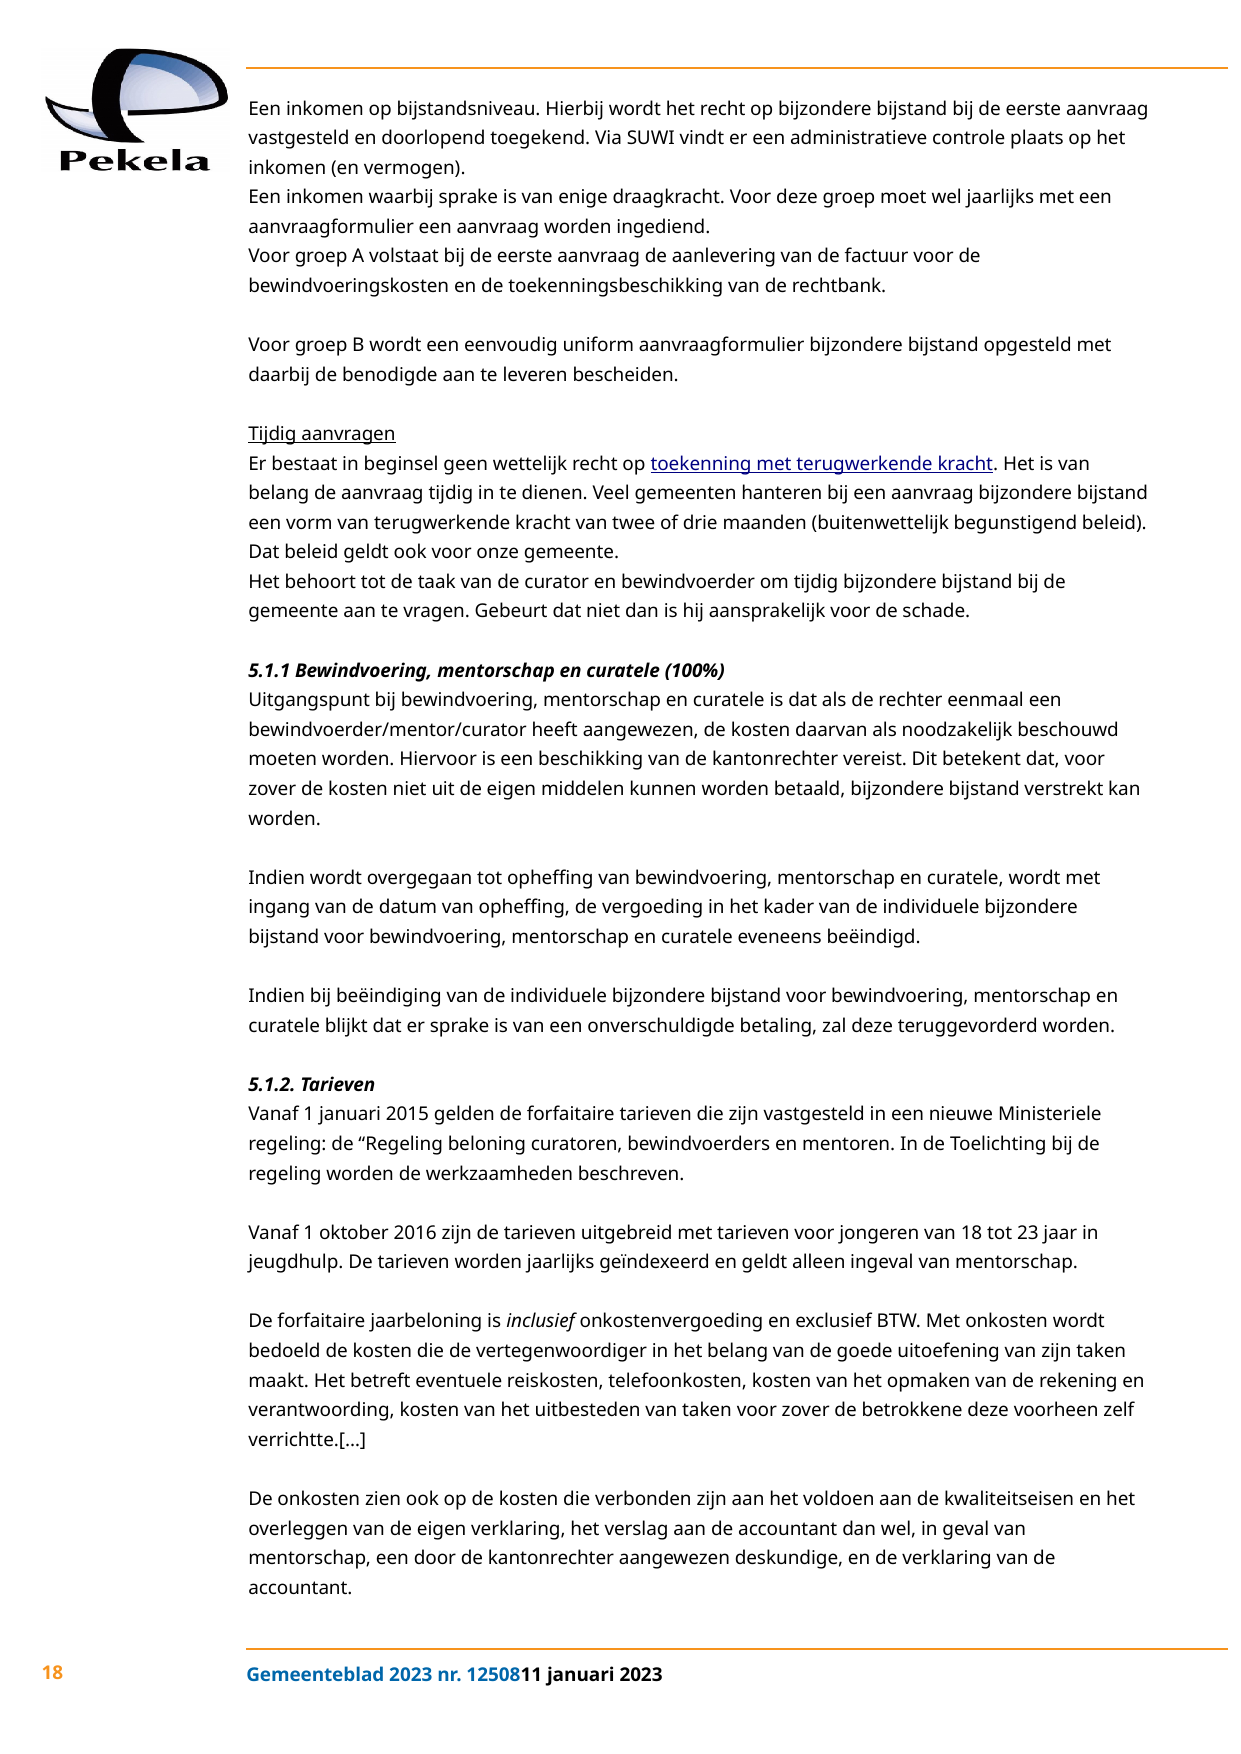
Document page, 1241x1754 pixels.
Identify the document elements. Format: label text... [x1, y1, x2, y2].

text Het behoort tot de taak van de curator en bewindvoerder om tijdig bijzondere bijstand bij de gemeente aan te vragen. Gebeurt dat niet dan is hij aansprakelijk voor de schade. [248, 568, 1152, 623]
text De onkosten zien ook op de kosten die verbonden zijn aan het voldoen aan de kwaliteitseisen en het overleggen van de eigen verklaring, het verslag aan de accountant dan wel, in geval van mentorschap, een door de kantonrechter aangewezen deskundige, en de verklaring van de accountant. [248, 1485, 1152, 1600]
text Voor groep A volstaat bij de eerste aanvraag de aanlevering van de factuur voor de bewindvoeringskosten en de toekenningsbeschikking van de rechtbank. [248, 243, 1152, 298]
text Er bestaat in beginsel geen wettelijk recht op toekenning met terugwerkende kracht. Het is van belang de aanvraag tijdig in te dienen. Veel gemeenten hanteren bij een aanvraag bijzondere bijstand een vorm van terugwerkende kracht van twee of drie maanden (buitenwettelijk begunstigend beleid). Dat beleid geldt ook voor onze gemeente. [248, 450, 1152, 564]
text 5.1.1 Bewindvoering, mentorschap en curatele (100%) [248, 657, 1152, 683]
text Een inkomen waarbij sprake is van enige draagkracht. Voor deze groep moet wel jaarlijks met een aanvraagformulier een aanvraag worden ingediend. [248, 183, 1152, 239]
text Vanaf 1 oktober 2016 zijn de tarieven uitgebreid met tarieven voor jongeren van 18 tot 23 jaar in jeugdhulp. De tarieven worden jaarlijks geïndexeerd en geldt alleen ingeval van mentorschap. [248, 1219, 1152, 1274]
text Vanaf 1 januari 2015 gelden de forfaitaire tarieven die zijn vastgesteld in een nieuwe Ministeriele regeling: de “Regeling beloning curatoren, bewindvoerders en mentoren. In de Toelichting bij de regeling worden de werkzaamheden beschreven. [248, 1101, 1152, 1186]
text De forfaitaire jaarbeloning is inclusief onkostenvergoeding en exclusief BTW. Met onkosten wordt bedoeld de kosten die de vertegenwoordiger in het belang van de goede uitoefening van zijn taken maakt. Het betreft eventuele reiskosten, telefoonkosten, kosten van het opmaken van de rekening en verantwoording, kosten van het uitbesteden van taken voor zover de betrokkene deze voorheen zelf verrichtte.[…] [248, 1308, 1152, 1452]
text Indien bij beëindiging van de individuele bijzondere bijstand voor bewindvoering, mentorschap en curatele blijkt dat er sprake is van een onverschuldigde betaling, zal deze teruggevorderd worden. [248, 982, 1152, 1038]
text Tijdig aanvragen [248, 420, 1152, 446]
text Een inkomen op bijstandsniveau. Hierbij wordt het recht op bijzondere bijstand bij de eerste aanvraag vastgesteld en doorlopend toegekend. Via SUWI vindt er een administratieve controle plaats op het inkomen (en vermogen). [248, 95, 1152, 180]
text Voor groep B wordt een eenvoudig uniform aanvraagformulier bijzondere bijstand opgesteld met daarbij de benodigde aan te leveren bescheiden. [248, 331, 1152, 387]
text 5.1.2. Tarieven [248, 1071, 1152, 1097]
picture [41, 47, 231, 172]
text Uitgangspunt bij bewindvoering, mentorschap en curatele is dat als de rechter eenmaal een bewindvoerder/mentor/curator heeft aangewezen, de kosten daarvan als noodzakelijk beschouwd moeten worden. Hiervoor is een beschikking van de kantonrechter vereist. Dit betekent dat, voor zover de kosten niet uit de eigen middelen kunnen worden betaald, bijzondere bijstand verstrekt kan worden. [248, 686, 1152, 831]
text Indien wordt overgegaan tot opheffing van bewindvoering, mentorschap en curatele, wordt met ingang van de datum van opheffing, de vergoeding in het kader van de individuele bijzondere bijstand voor bewindvoering, mentorschap en curatele eveneens beëindigd. [248, 864, 1152, 949]
